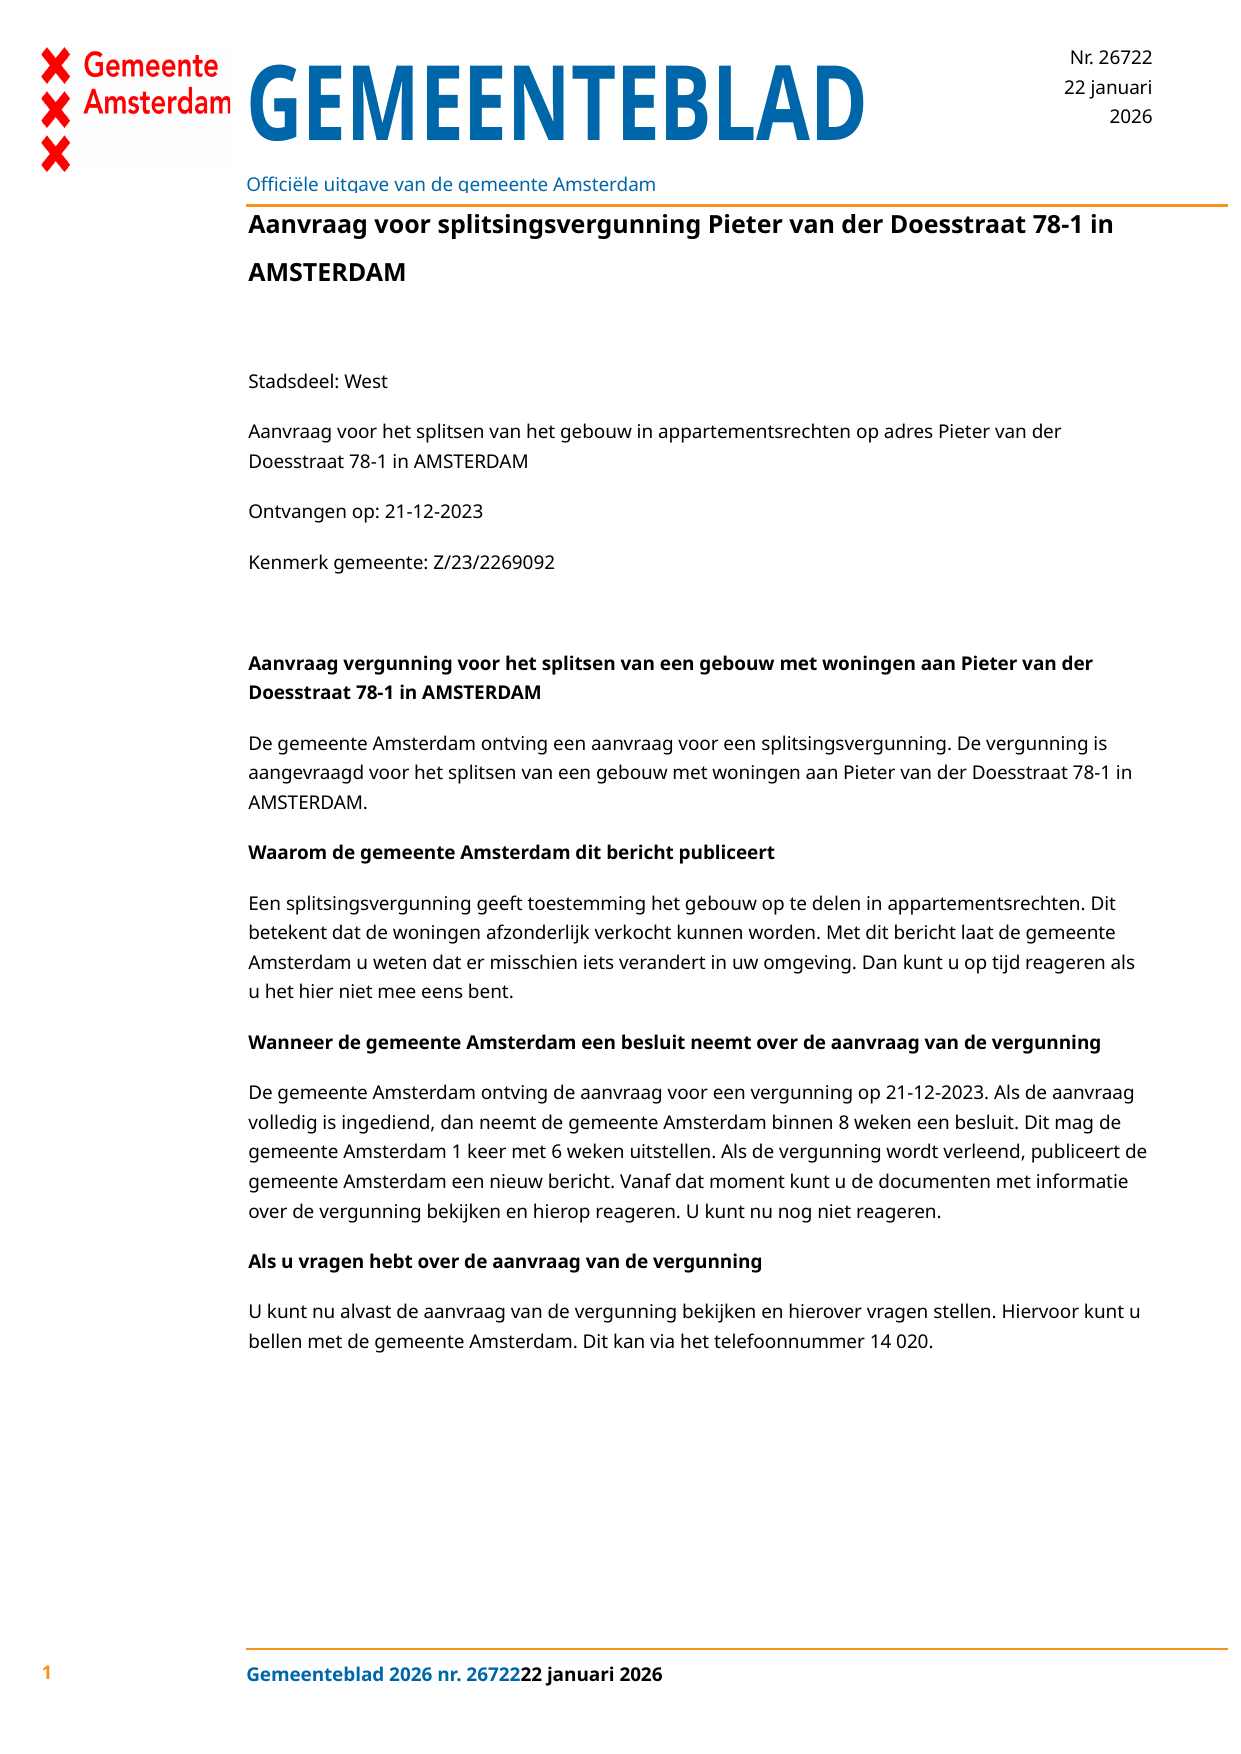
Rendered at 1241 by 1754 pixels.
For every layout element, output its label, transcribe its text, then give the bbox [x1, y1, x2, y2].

text Ontvangen op: 21-12-2023 [248, 499, 1152, 524]
text Waarom de gemeente Amsterdam dit bericht publiceert [248, 839, 1152, 865]
text U kunt nu alvast de aanvraag van de vergunning bekijken en hierover vragen stellen. Hiervoor kunt u bellen met de gemeente Amsterdam. Dit kan via het telefoonnummer 14 020. [248, 1299, 1152, 1354]
text De gemeente Amsterdam ontving een aanvraag voor een splitsingsvergunning. De vergunning is aangevraagd voor het splitsen van een gebouw met woningen aan Pieter van der Doesstraat 78-1 in AMSTERDAM. [248, 730, 1152, 815]
text Aanvraag vergunning voor het splitsen van een gebouw met woningen aan Pieter van der Doesstraat 78-1 in AMSTERDAM [248, 650, 1152, 705]
text Stadsdeel: West [248, 368, 1152, 394]
picture [41, 47, 231, 172]
text Aanvraag voor splitsingsvergunning Pieter van der Doesstraat 78-1 in AMSTERDAM [248, 207, 1152, 288]
text Kenmerk gemeente: Z/23/2269092 [248, 549, 1152, 575]
text Als u vragen hebt over de aanvraag van de vergunning [248, 1248, 1152, 1274]
text Wanneer de gemeente Amsterdam een besluit neemt over de aanvraag van de vergunning [248, 1029, 1152, 1055]
text Een splitsingsvergunning geeft toestemming het gebouw op te delen in appartementsrechten. Dit betekent dat de woningen afzonderlijk verkocht kunnen worden. Met dit bericht laat de gemeente Amsterdam u weten dat er misschien iets verandert in uw omgeving. Dan kunt u op tijd reageren als u het hier niet mee eens bent. [248, 890, 1152, 1004]
text De gemeente Amsterdam ontving de aanvraag voor een vergunning op 21-12-2023. Als de aanvraag volledig is ingediend, dan neemt de gemeente Amsterdam binnen 8 weken een besluit. Dit mag de gemeente Amsterdam 1 keer met 6 weken uitstellen. Als de vergunning wordt verleend, publiceert de gemeente Amsterdam een nieuw bericht. Vanaf dat moment kunt u de documenten met informatie over de vergunning bekijken en hierop reageren. U kunt nu nog niet reageren. [248, 1079, 1152, 1224]
text Aanvraag voor het splitsen van het gebouw in appartementsrechten op adres Pieter van der Doesstraat 78-1 in AMSTERDAM [248, 419, 1152, 474]
